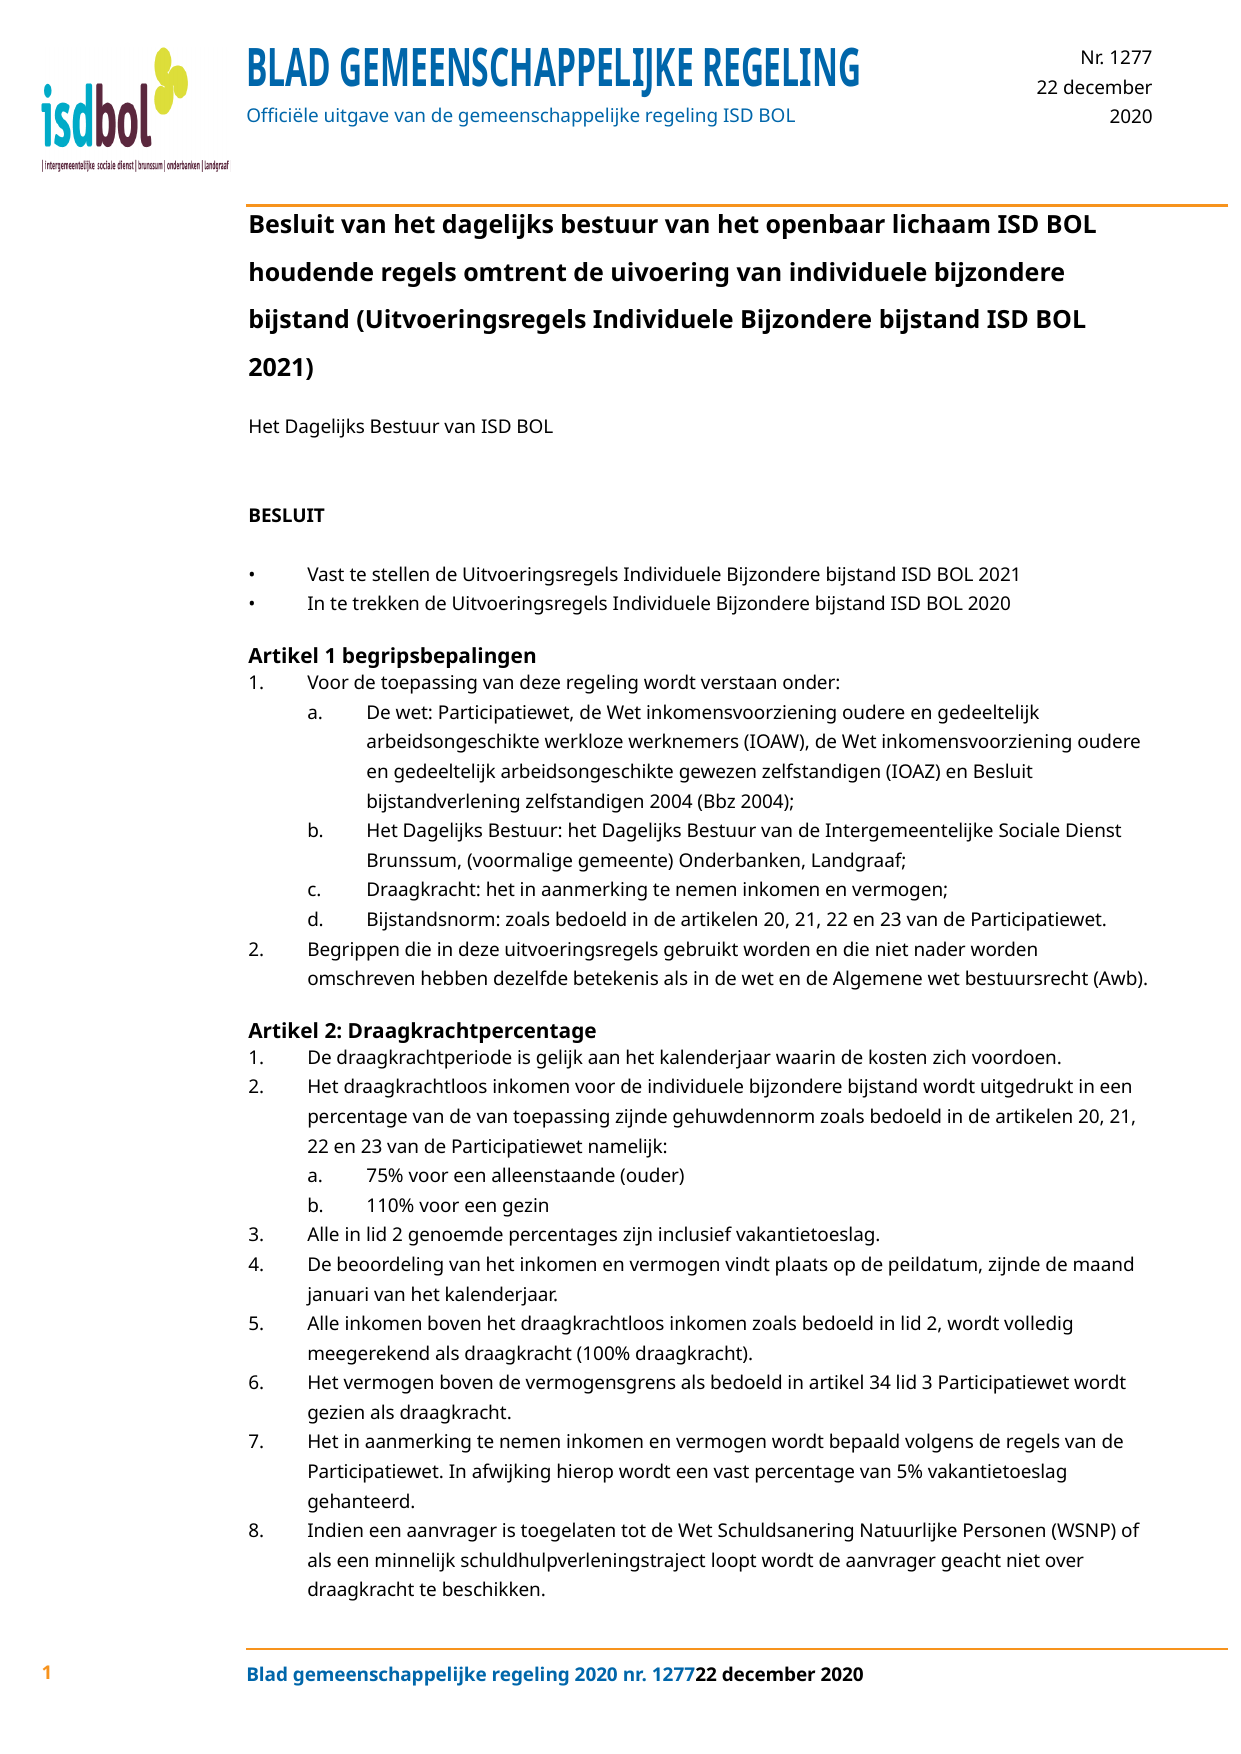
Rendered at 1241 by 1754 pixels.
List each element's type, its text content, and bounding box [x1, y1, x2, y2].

text Besluit van het dagelijks bestuur van het openbaar lichaam ISD BOL houdende regels omtrent de uivoering van individuele bijzondere bijstand (Uitvoeringsregels Individuele Bijzondere bijstand ISD BOL 2021) [248, 207, 1152, 384]
list 75% voor een alleenstaande (ouder) [307, 1162, 1152, 1188]
text Artikel 2: Draagkrachtpercentage [248, 1016, 1152, 1044]
list Vast te stellen de Uitvoeringsregels Individuele Bijzondere bijstand ISD BOL 2021 [248, 561, 1152, 587]
list Voor de toepassing van deze regeling wordt verstaan onder: [248, 669, 1152, 695]
list Alle inkomen boven het draagkrachtloos inkomen zoals bedoeld in lid 2, wordt volledig meegerekend als draagkracht (100% draagkracht). [248, 1310, 1152, 1366]
text Artikel 1 begripsbepalingen [248, 641, 1152, 669]
list In te trekken de Uitvoeringsregels Individuele Bijzondere bijstand ISD BOL 2020 [248, 591, 1152, 616]
text BESLUIT [248, 502, 1152, 528]
picture [41, 47, 231, 172]
list Bijstandsnorm: zoals bedoeld in de artikelen 20, 21, 22 en 23 van de Participatiewet. [307, 906, 1152, 932]
list Het Dagelijks Bestuur: het Dagelijks Bestuur van de Intergemeentelijke Sociale Dienst Brunssum, (voormalige gemeente) Onderbanken, Landgraaf; [307, 817, 1152, 873]
list Begrippen die in deze uitvoeringsregels gebruikt worden en die niet nader worden omschreven hebben dezelfde betekenis als in de wet en de Algemene wet bestuursrecht (Awb). [248, 936, 1152, 991]
list De draagkrachtperiode is gelijk aan het kalenderjaar waarin de kosten zich voordoen. [248, 1044, 1152, 1070]
list De wet: Participatiewet, de Wet inkomensvoorziening oudere en gedeeltelijk arbeidsongeschikte werkloze werknemers (IOAW), de Wet inkomensvoorziening oudere en gedeeltelijk arbeidsongeschikte gewezen zelfstandigen (IOAZ) en Besluit bijstandverlening zelfstandigen 2004 (Bbz 2004); [307, 699, 1152, 813]
list Alle in lid 2 genoemde percentages zijn inclusief vakantietoeslag. [248, 1222, 1152, 1247]
list Indien een aanvrager is toegelaten tot de Wet Schuldsanering Natuurlijke Personen (WSNP) of als een minnelijk schuldhulpverleningstraject loopt wordt de aanvrager geacht niet over draagkracht te beschikken. [248, 1517, 1152, 1602]
list Het draagkrachtloos inkomen voor de individuele bijzondere bijstand wordt uitgedrukt in een percentage van de van toepassing zijnde gehuwdennorm zoals bedoeld in de artikelen 20, 21, 22 en 23 van de Participatiewet namelijk: [248, 1074, 1152, 1159]
list De beoordeling van het inkomen en vermogen vindt plaats op de peildatum, zijnde de maand januari van het kalenderjaar. [248, 1251, 1152, 1307]
list 110% voor een gezin [307, 1192, 1152, 1218]
text Het Dagelijks Bestuur van ISD BOL [248, 413, 1152, 439]
list Draagkracht: het in aanmerking te nemen inkomen en vermogen; [307, 877, 1152, 902]
list Het vermogen boven de vermogensgrens als bedoeld in artikel 34 lid 3 Participatiewet wordt gezien als draagkracht. [248, 1369, 1152, 1425]
list Het in aanmerking te nemen inkomen en vermogen wordt bepaald volgens de regels van de Participatiewet. In afwijking hierop wordt een vast percentage van 5% vakantietoeslag gehanteerd. [248, 1429, 1152, 1514]
